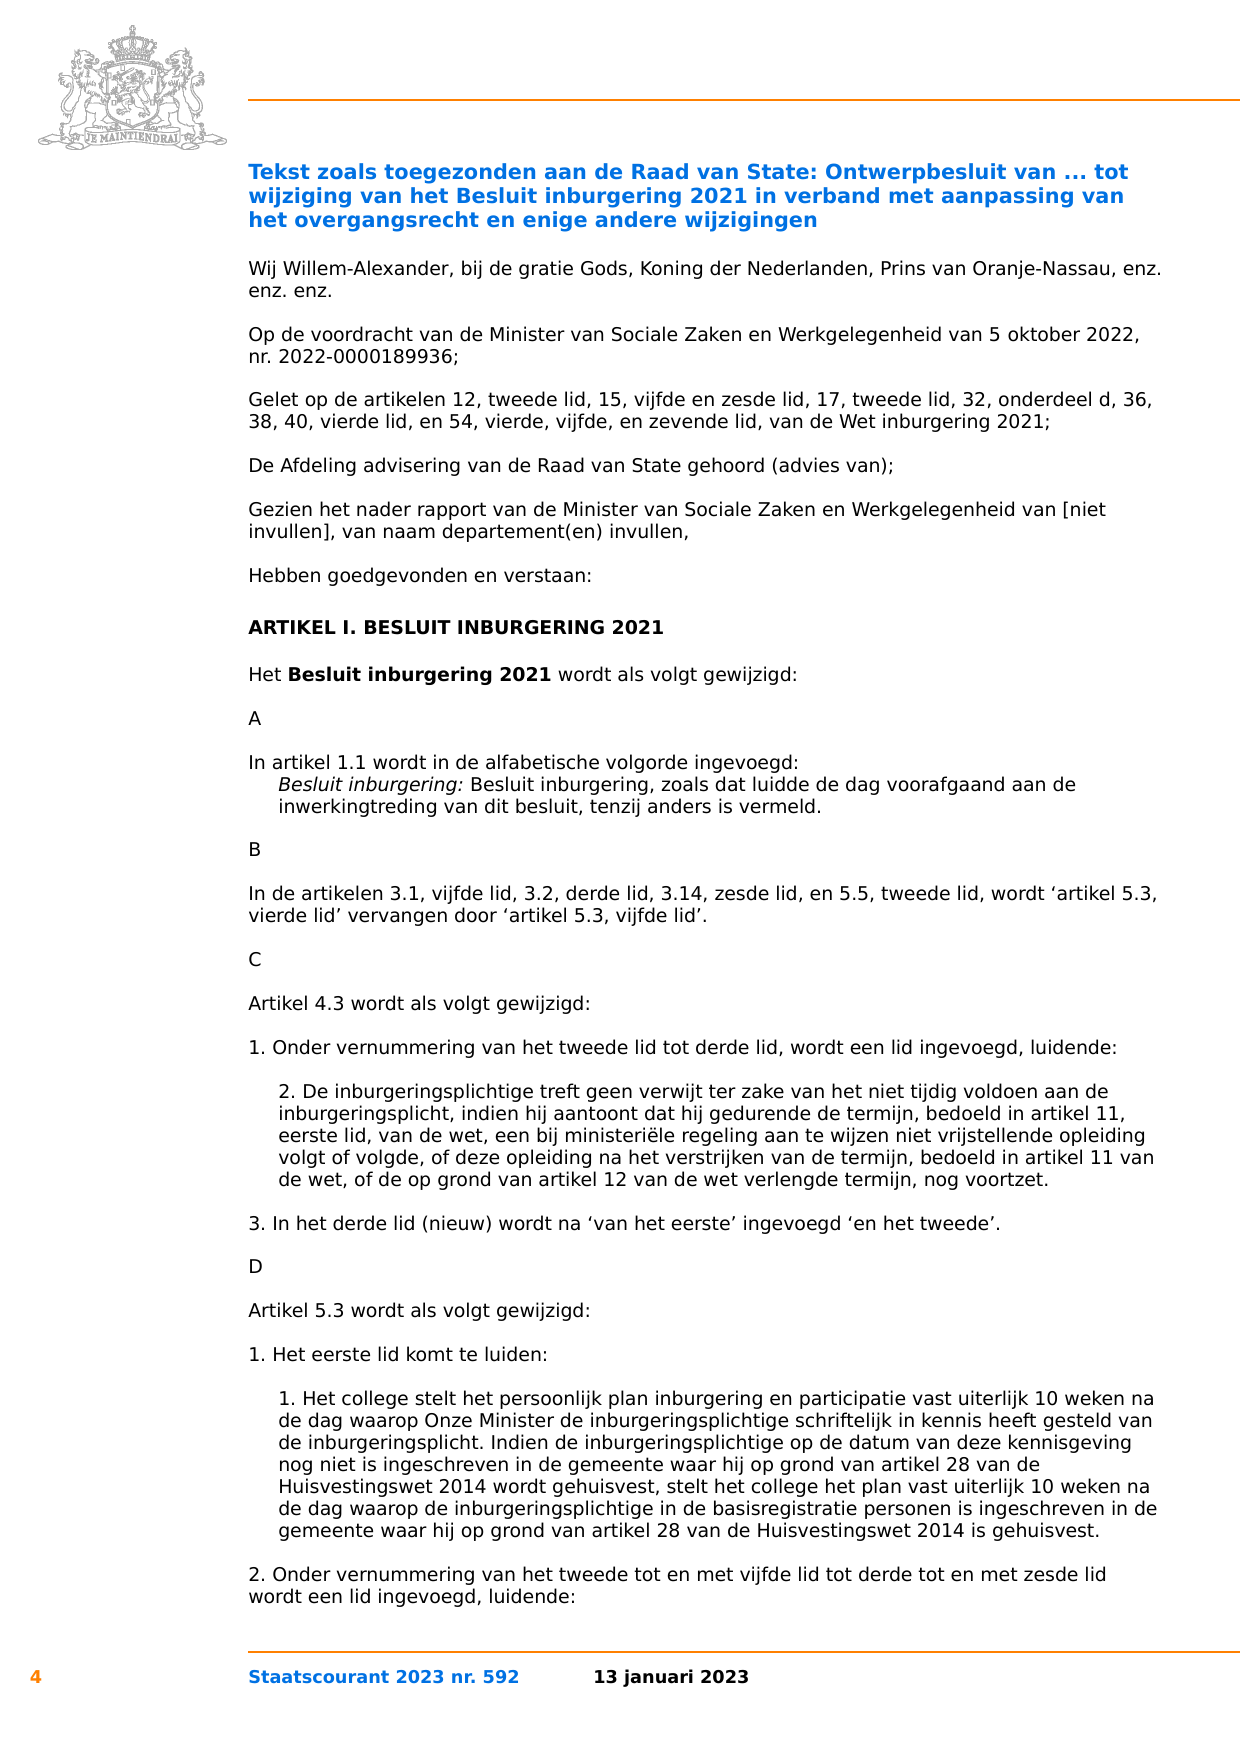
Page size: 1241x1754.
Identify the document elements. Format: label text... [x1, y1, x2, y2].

text Artikel 4.3 wordt als volgt gewijzigd: [248, 993, 1163, 1015]
text 1. Onder vernummering van het tweede lid tot derde lid, wordt een lid ingevoegd, luidende: [248, 1037, 1163, 1059]
text In artikel 1.1 wordt in de alfabetische volgorde ingevoegd: [248, 752, 1163, 773]
text 2. Onder vernummering van het tweede tot en met vijfde lid tot derde tot en met zesde lid wordt een lid ingevoegd, luidende: [248, 1563, 1163, 1607]
text Artikel 5.3 wordt als volgt gewijzigd: [248, 1300, 1163, 1322]
text 1. Het eerste lid komt te luiden: [248, 1344, 1163, 1366]
text Hebben goedgevonden en verstaan: [248, 565, 1163, 587]
text D [248, 1256, 1163, 1278]
text Gezien het nader rapport van de Minister van Sociale Zaken en Werkgelegenheid van [niet invullen], van naam departement(en) invullen, [248, 499, 1163, 543]
subtitle ARTIKEL I. BESLUIT INBURGERING 2021 [248, 617, 1163, 639]
text 2. De inburgeringsplichtige treft geen verwijt ter zake van het niet tijdig voldoen aan de inburgeringsplicht, indien hij aantoont dat hij gedurende de termijn, bedoeld in artikel 11, eerste lid, van de wet, een bij ministeriële regeling aan te wijzen niet vrijstellende opleiding volgt of volgde, of deze opleiding na het verstrijken van de termijn, bedoeld in artikel 11 van de wet, of de op grond van artikel 12 van de wet verlengde termijn, nog voortzet. [278, 1081, 1163, 1191]
text 1. Het college stelt het persoonlijk plan inburgering en participatie vast uiterlijk 10 weken na de dag waarop Onze Minister de inburgeringsplichtige schriftelijk in kennis heeft gesteld van de inburgeringsplicht. Indien de inburgeringsplichtige op de datum van deze kennisgeving nog niet is ingeschreven in de gemeente waar hij op grond van artikel 28 van de Huisvestingswet 2014 wordt gehuisvest, stelt het college het plan vast uiterlijk 10 weken na de dag waarop de inburgeringsplichtige in de basisregistratie personen is ingeschreven in de gemeente waar hij op grond van artikel 28 van de Huisvestingswet 2014 is gehuisvest. [278, 1388, 1163, 1542]
text De Afdeling advisering van de Raad van State gehoord (advies van); [248, 455, 1163, 477]
text Gelet op de artikelen 12, tweede lid, 15, vijfde en zesde lid, 17, tweede lid, 32, onderdeel d, 36, 38, 40, vierde lid, en 54, vierde, vijfde, en zevende lid, van de Wet inburgering 2021; [248, 389, 1163, 433]
picture [38, 25, 227, 150]
text Het Besluit inburgering 2021 wordt als volgt gewijzigd: [248, 664, 1163, 686]
text 3. In het derde lid (nieuw) wordt na ‘van het eerste’ ingevoegd ‘en het tweede’. [248, 1212, 1163, 1234]
text In de artikelen 3.1, vijfde lid, 3.2, derde lid, 3.14, zesde lid, en 5.5, tweede lid, wordt ‘artikel 5.3, vierde lid’ vervangen door ‘artikel 5.3, vijfde lid’. [248, 883, 1163, 927]
text Wij Willem-Alexander, bij de gratie Gods, Koning der Nederlanden, Prins van Oranje-Nassau, enz. enz. enz. [248, 258, 1163, 302]
text A [248, 708, 1163, 730]
subtitle Tekst zoals toegezonden aan de Raad van State: Ontwerpbesluit van ... tot wijziging van het Besluit inburgering 2021 in verband met aanpassing van het overgangsrecht en enige andere wijzigingen [248, 160, 1163, 233]
text B [248, 839, 1163, 861]
text Op de voordracht van de Minister van Sociale Zaken en Werkgelegenheid van 5 oktober 2022, nr. 2022-0000189936; [248, 323, 1163, 367]
text C [248, 949, 1163, 971]
text Besluit inburgering: Besluit inburgering, zoals dat luidde de dag voorafgaand aan de inwerkingtreding van dit besluit, tenzij anders is vermeld. [278, 773, 1163, 817]
